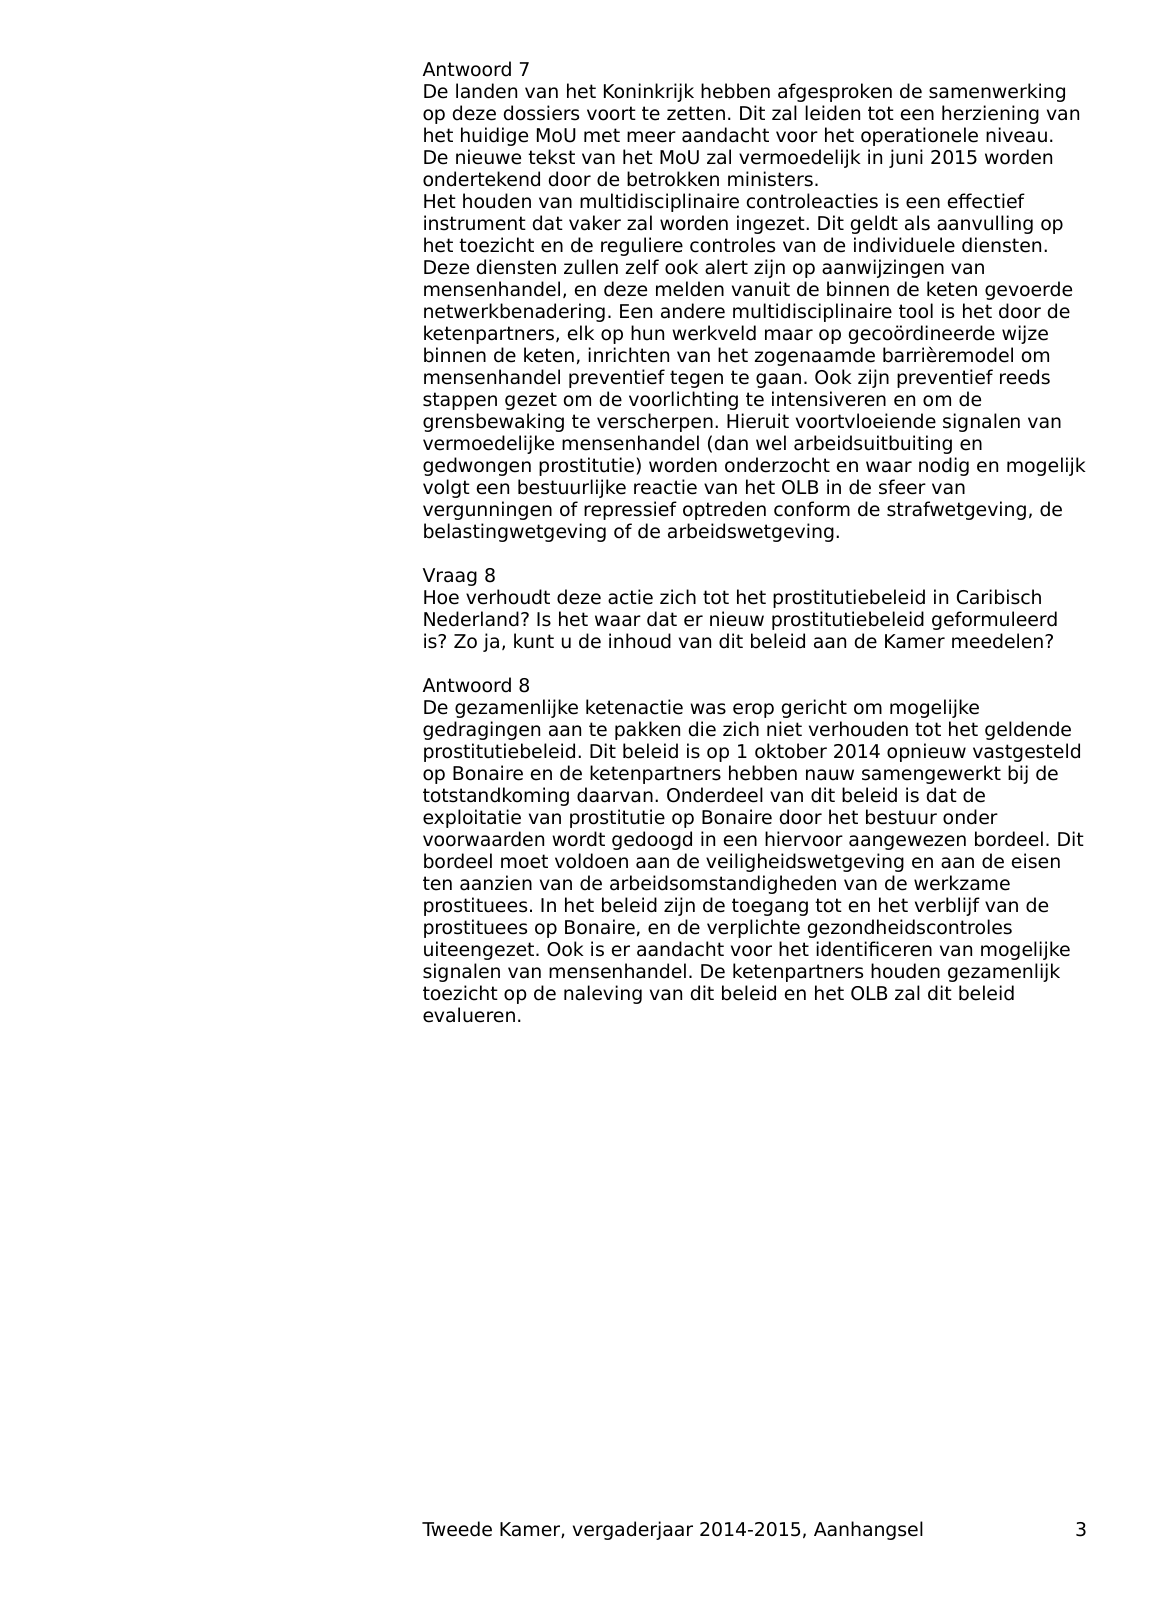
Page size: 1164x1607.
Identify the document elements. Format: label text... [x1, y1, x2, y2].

text Antwoord 7 [422, 59, 1087, 81]
text De gezamenlijke ketenactie was erop gericht om mogelijke gedragingen aan te pakken die zich niet verhouden tot het geldende prostitutiebeleid. Dit beleid is op 1 oktober 2014 opnieuw vastgesteld op Bonaire en de ketenpartners hebben nauw samengewerkt bij de totstandkoming daarvan. Onderdeel van dit beleid is dat de exploitatie van prostitutie op Bonaire door het bestuur onder voorwaarden wordt gedoogd in een hiervoor aangewezen bordeel. Dit bordeel moet voldoen aan de veiligheidswetgeving en aan de eisen ten aanzien van de arbeidsomstandigheden van de werkzame prostituees. In het beleid zijn de toegang tot en het verblijf van de prostituees op Bonaire, en de verplichte gezondheidscontroles uiteengezet. Ook is er aandacht voor het identificeren van mogelijke signalen van mensenhandel. De ketenpartners houden gezamenlijk toezicht op de naleving van dit beleid en het OLB zal dit beleid evalueren. [422, 697, 1087, 1027]
text Antwoord 8 [422, 675, 1087, 697]
text Het houden van multidisciplinaire controleacties is een effectief instrument dat vaker zal worden ingezet. Dit geldt als aanvulling op het toezicht en de reguliere controles van de individuele diensten. Deze diensten zullen zelf ook alert zijn op aanwijzingen van mensenhandel, en deze melden vanuit de binnen de keten gevoerde netwerkbenadering. Een andere multidisciplinaire tool is het door de ketenpartners, elk op hun werkveld maar op gecoördineerde wijze binnen de keten, inrichten van het zogenaamde barrièremodel om mensenhandel preventief tegen te gaan. Ook zijn preventief reeds stappen gezet om de voorlichting te intensiveren en om de grensbewaking te verscherpen. Hieruit voortvloeiende signalen van vermoedelijke mensenhandel (dan wel arbeidsuitbuiting en gedwongen prostitutie) worden onderzocht en waar nodig en mogelijk volgt een bestuurlijke reactie van het OLB in de sfeer van vergunningen of repressief optreden conform de strafwetgeving, de belastingwetgeving of de arbeidswetgeving. [422, 191, 1087, 543]
text De landen van het Koninkrijk hebben afgesproken de samenwerking op deze dossiers voort te zetten. Dit zal leiden tot een herziening van het huidige MoU met meer aandacht voor het operationele niveau. De nieuwe tekst van het MoU zal vermoedelijk in juni 2015 worden ondertekend door de betrokken ministers. [422, 81, 1087, 191]
text Hoe verhoudt deze actie zich tot het prostitutiebeleid in Caribisch Nederland? Is het waar dat er nieuw prostitutiebeleid geformuleerd is? Zo ja, kunt u de inhoud van dit beleid aan de Kamer meedelen? [422, 587, 1087, 653]
text Vraag 8 [422, 565, 1087, 587]
